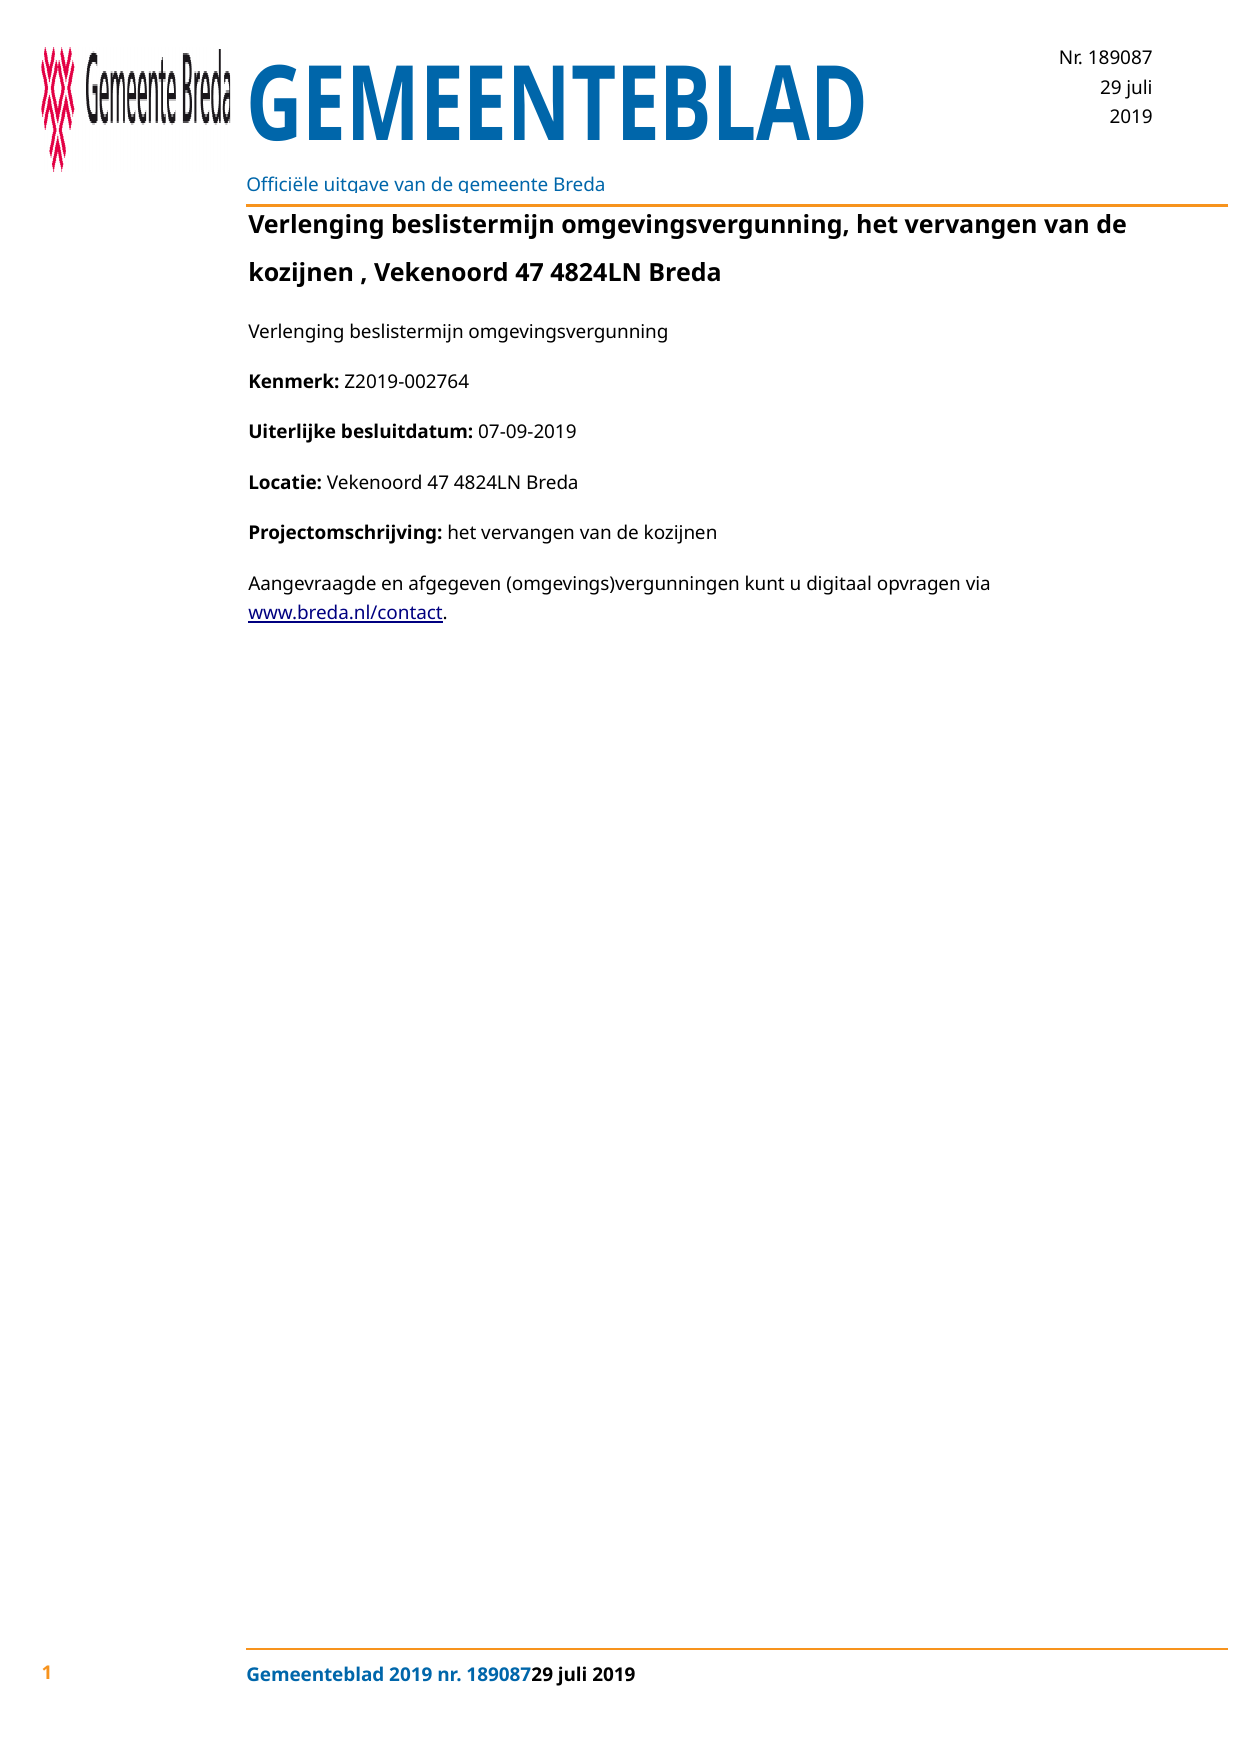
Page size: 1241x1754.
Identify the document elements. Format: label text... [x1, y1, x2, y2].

text Locatie: Vekenoord 47 4824LN Breda [248, 469, 1152, 495]
picture [41, 47, 231, 172]
text Verlenging beslistermijn omgevingsvergunning [248, 318, 1152, 344]
text Aangevraagde en afgegeven (omgevings)vergunningen kunt u digitaal opvragen via www.breda.nl/contact. [248, 570, 1152, 625]
text Kenmerk: Z2019-002764 [248, 368, 1152, 394]
text Projectomschrijving: het vervangen van de kozijnen [248, 519, 1152, 545]
text Uiterlijke besluitdatum: 07-09-2019 [248, 419, 1152, 444]
text Verlenging beslistermijn omgevingsvergunning, het vervangen van de kozijnen , Vekenoord 47 4824LN Breda [248, 207, 1152, 288]
